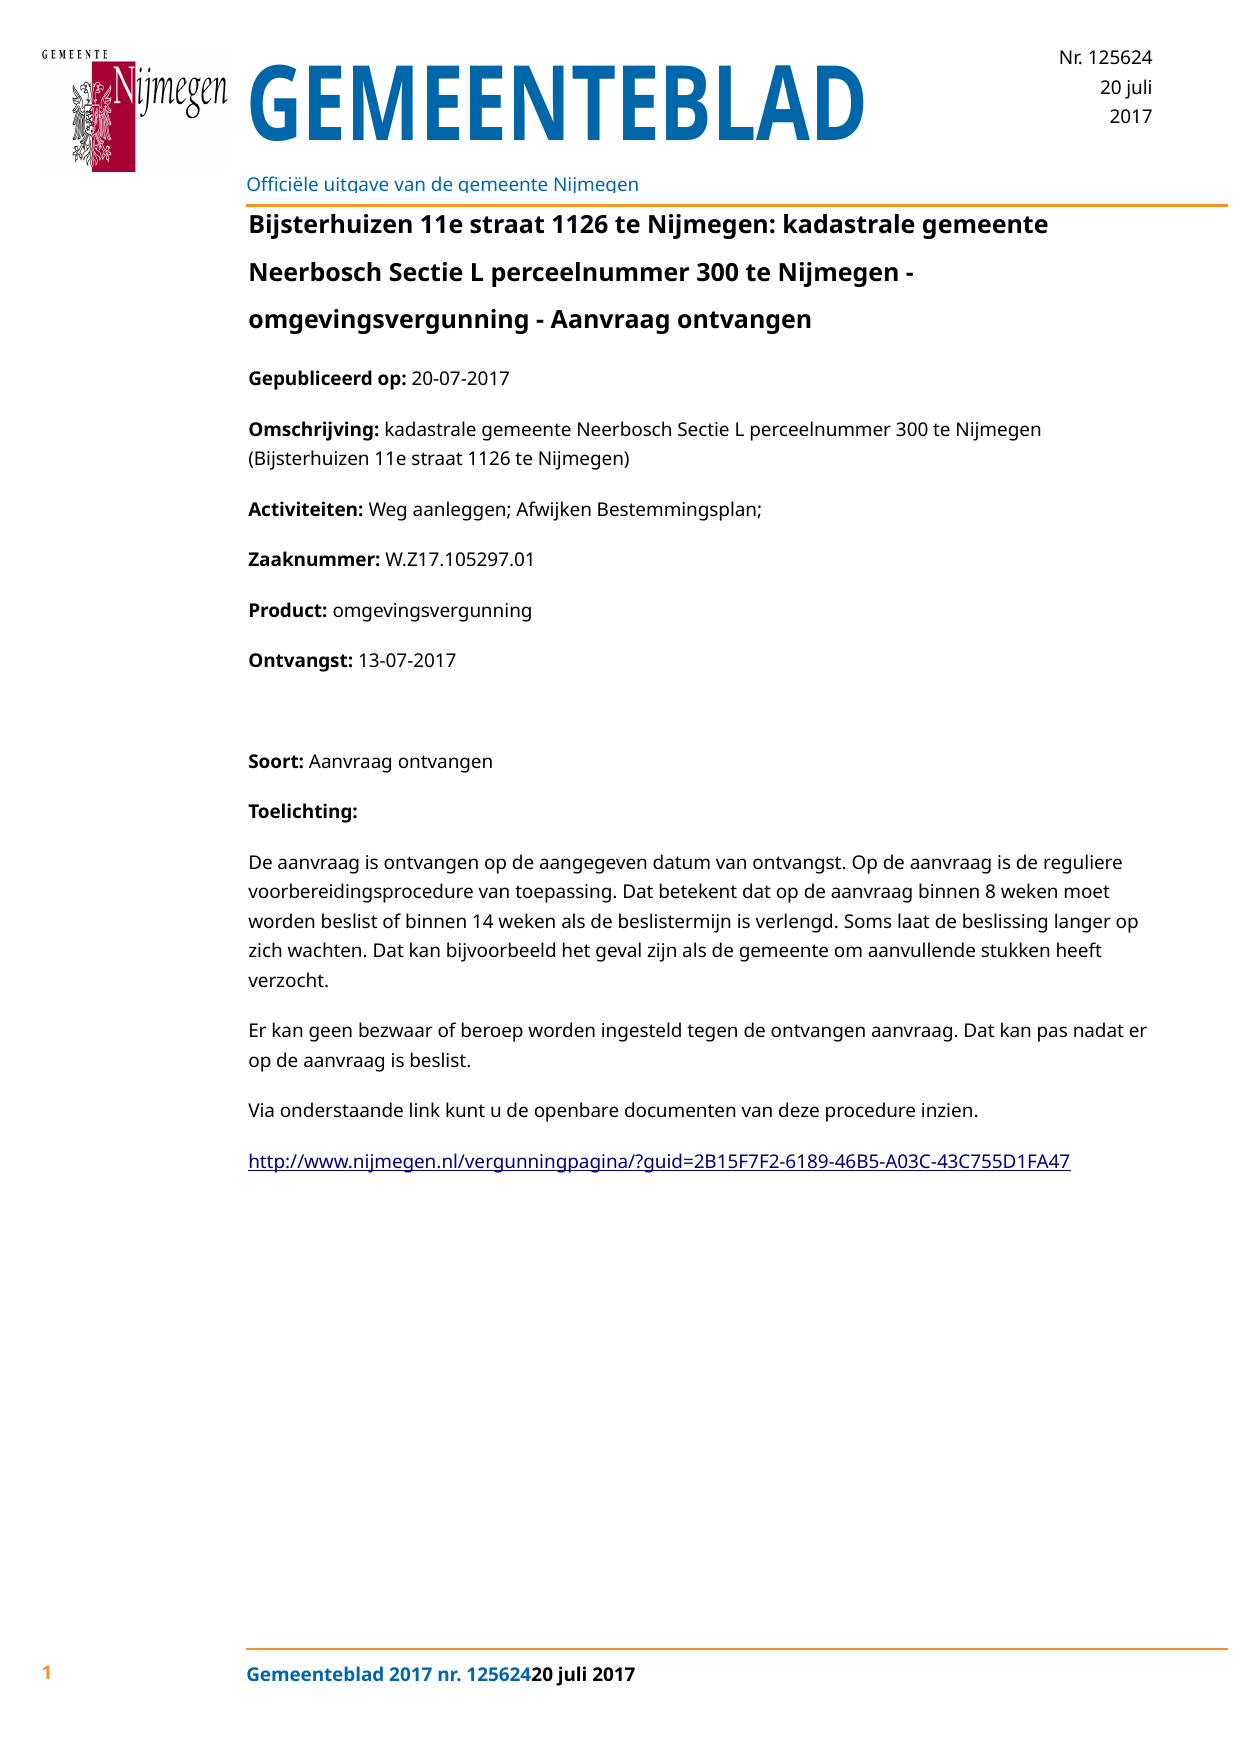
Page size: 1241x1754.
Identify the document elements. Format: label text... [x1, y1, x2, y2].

picture [41, 47, 231, 172]
text http://www.nijmegen.nl/vergunningpagina/?guid=2B15F7F2-6189-46B5-A03C-43C755D1FA47 [248, 1148, 1152, 1174]
text Omschrijving: kadastrale gemeente Neerbosch Sectie L perceelnummer 300 te Nijmegen (Bijsterhuizen 11e straat 1126 te Nijmegen) [248, 416, 1152, 471]
text De aanvraag is ontvangen op de aangegeven datum van ontvangst. Op de aanvraag is de reguliere voorbereidingsprocedure van toepassing. Dat betekent dat op de aanvraag binnen 8 weken moet worden beslist of binnen 14 weken als de beslistermijn is verlengd. Soms laat de beslissing langer op zich wachten. Dat kan bijvoorbeeld het geval zijn als de gemeente om aanvullende stukken heeft verzocht. [248, 849, 1152, 993]
text Er kan geen bezwaar of beroep worden ingesteld tegen de ontvangen aanvraag. Dat kan pas nadat er op de aanvraag is beslist. [248, 1018, 1152, 1073]
text Activiteiten: Weg aanleggen; Afwijken Bestemmingsplan; [248, 496, 1152, 522]
text Via onderstaande link kunt u de openbare documenten van deze procedure inzien. [248, 1098, 1152, 1123]
text Product: omgevingsvergunning [248, 597, 1152, 622]
text Bijsterhuizen 11e straat 1126 te Nijmegen: kadastrale gemeente Neerbosch Sectie L perceelnummer 300 te Nijmegen - omgevingsvergunning - Aanvraag ontvangen [248, 207, 1152, 336]
text Gepubliceerd op: 20-07-2017 [248, 366, 1152, 391]
text Soort: Aanvraag ontvangen [248, 748, 1152, 774]
text Toelichting: [248, 798, 1152, 824]
text Zaaknummer: W.Z17.105297.01 [248, 546, 1152, 572]
text Ontvangst: 13-07-2017 [248, 647, 1152, 673]
